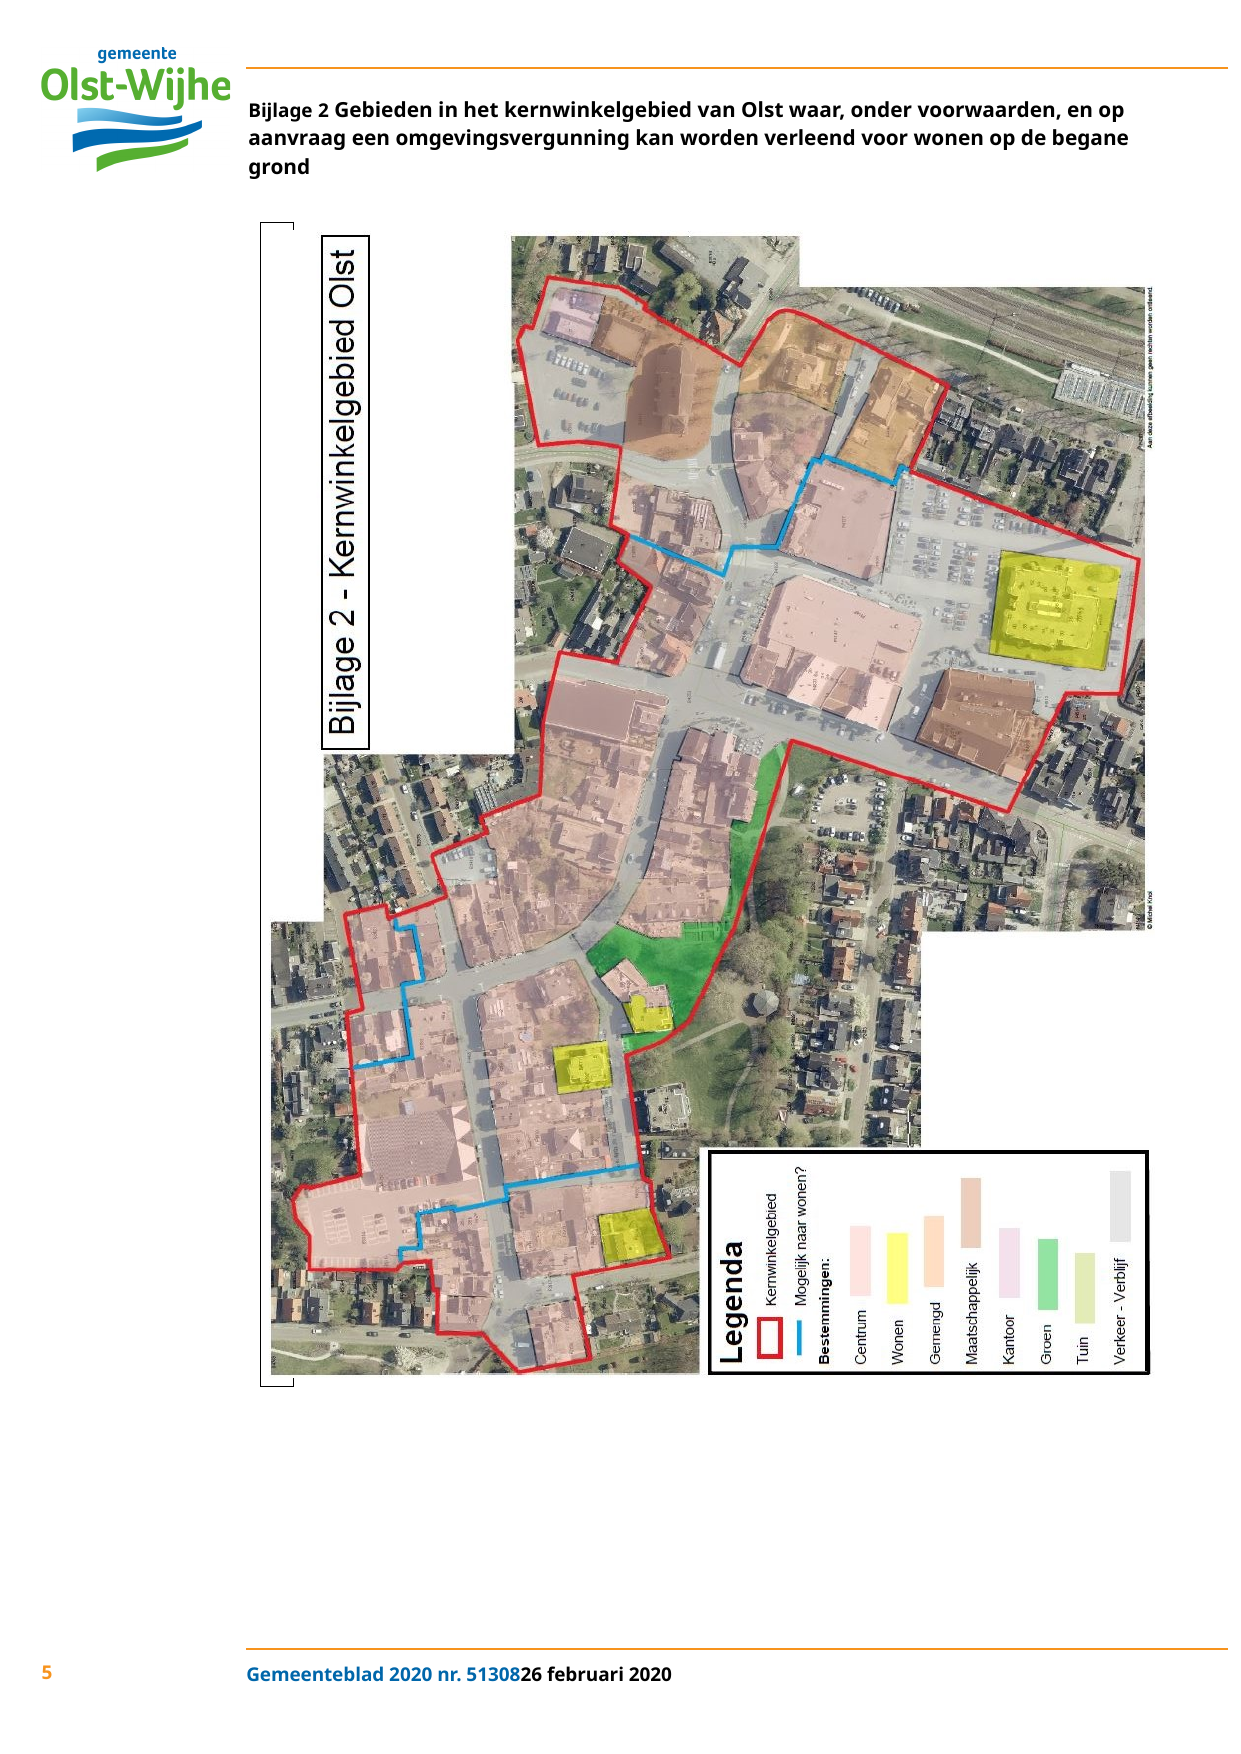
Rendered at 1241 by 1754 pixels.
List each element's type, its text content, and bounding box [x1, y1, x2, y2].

picture [41, 47, 231, 172]
picture [268, 230, 1155, 1378]
text Bijlage 2 Gebieden in het kernwinkelgebied van Olst waar, onder voorwaarden, en op aanvraag een omgevingsvergunning kan worden verleend voor wonen op de begane grond [248, 95, 1152, 180]
